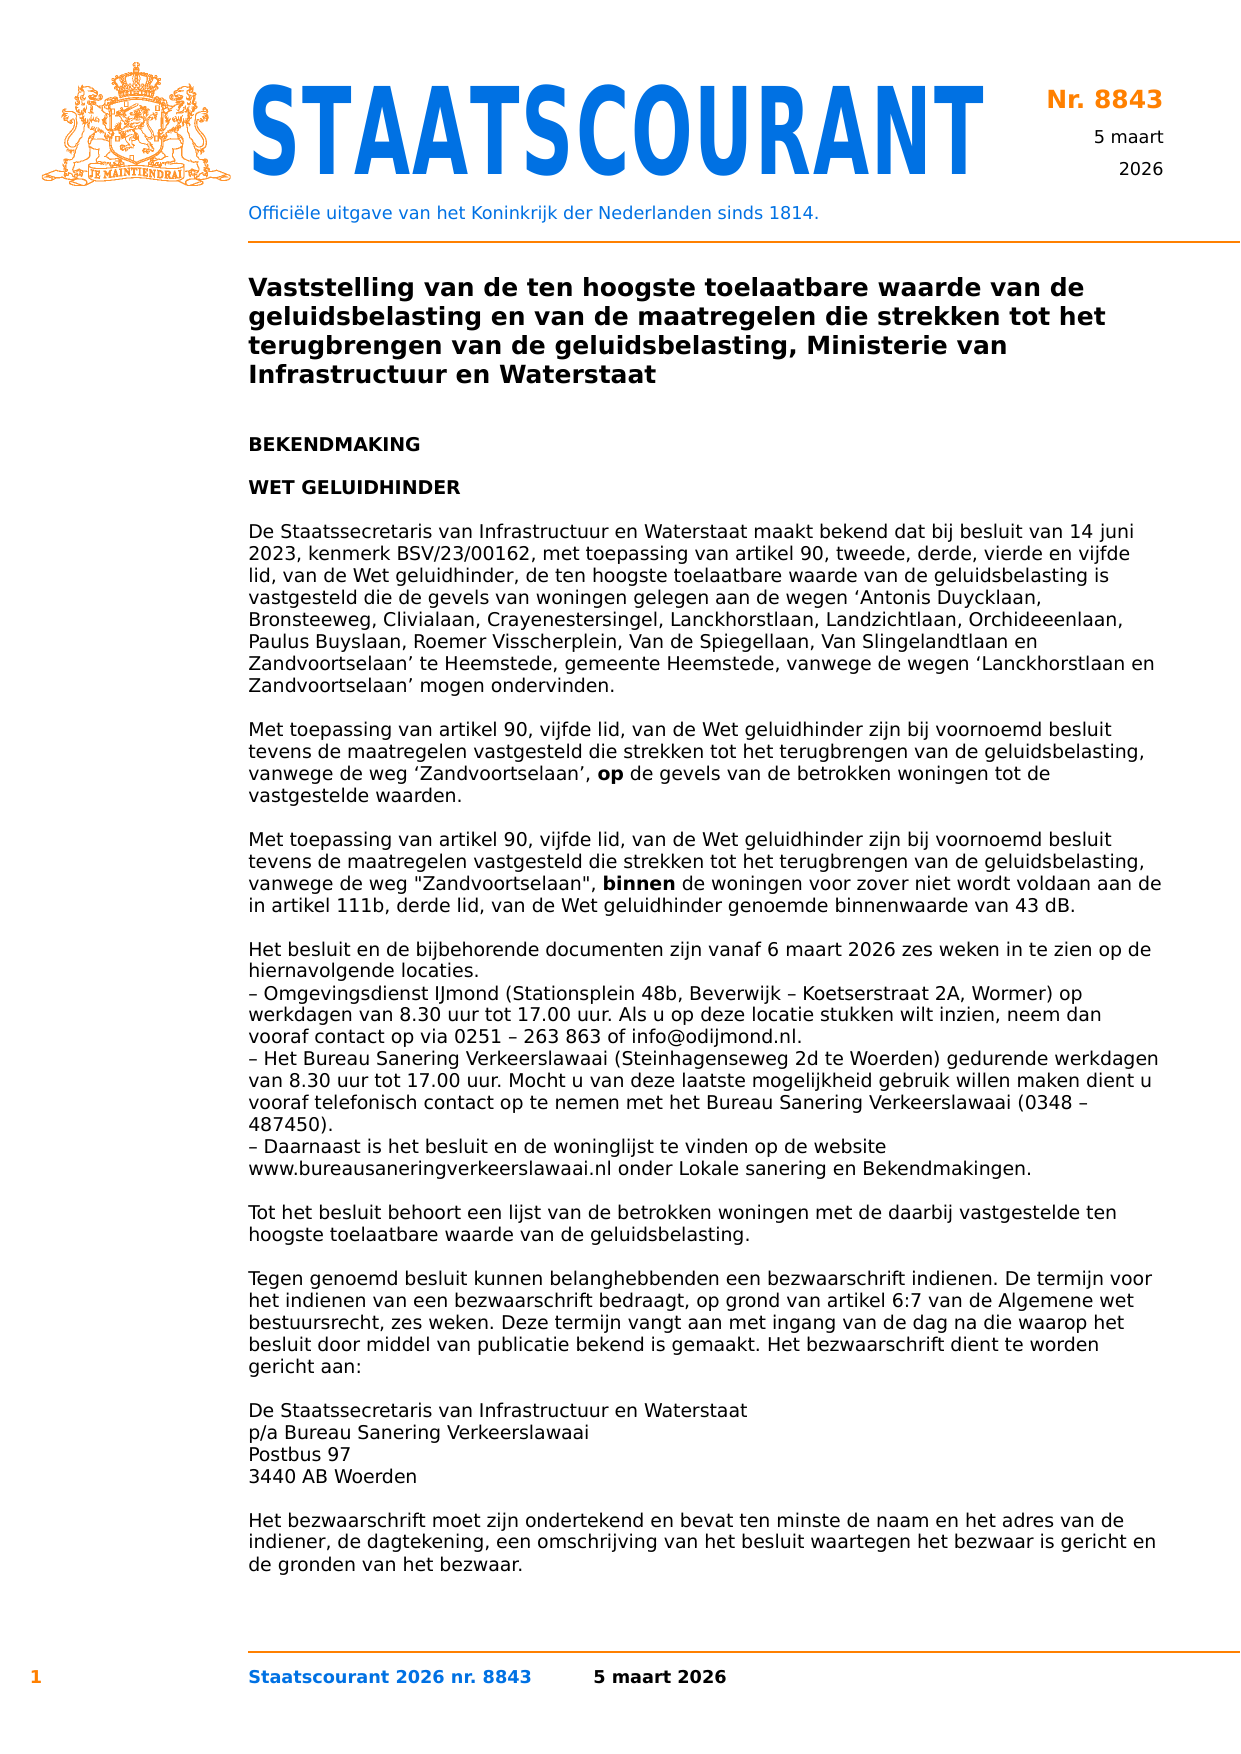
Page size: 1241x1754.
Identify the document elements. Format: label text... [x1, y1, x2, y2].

table_header [25, 62, 248, 241]
table_cell Officiële uitgave van het Koninkrijk der Nederlanden sinds 1814. [248, 203, 1240, 241]
text De Staatssecretaris van Infrastructuur en Waterstaat maakt bekend dat bij besluit van 14 juni 2023, kenmerk BSV/23/00162, met toepassing van artikel 90, tweede, derde, vierde en vijfde lid, van de Wet geluidhinder, de ten hoogste toelaatbare waarde van de geluidsbelasting is vastgesteld die de gevels van woningen gelegen aan de wegen ‘Antonis Duycklaan, Bronsteeweg, Clivialaan, Crayenestersingel, Lanckhorstlaan, Landzichtlaan, Orchideeenlaan, Paulus Buyslaan, Roemer Visscherplein, Van de Spiegellaan, Van Slingelandtlaan en Zandvoortselaan’ te Heemstede, gemeente Heemstede, vanwege de wegen ‘Lanckhorstlaan en Zandvoortselaan’ mogen ondervinden. [248, 521, 1163, 697]
picture [41, 62, 231, 186]
text 3440 AB Woerden [248, 1466, 1163, 1488]
text – Het Bureau Sanering Verkeerslawaai (Steinhagenseweg 2d te Woerden) gedurende werkdagen van 8.30 uur tot 17.00 uur. Mocht u van deze laatste mogelijkheid gebruik willen maken dient u vooraf telefonisch contact op te nemen met het Bureau Sanering Verkeerslawaai (0348 – 487450). [248, 1048, 1163, 1136]
text – Omgevingsdienst IJmond (Stationsplein 48b, Beverwijk – Koetserstraat 2A, Wormer) op werkdagen van 8.30 uur tot 17.00 uur. Als u op deze locatie stukken wilt inzien, neem dan vooraf contact op via 0251 – 263 863 of info@odijmond.nl. [248, 982, 1163, 1048]
text Postbus 97 [248, 1444, 1163, 1466]
text Tot het besluit behoort een lijst van de betrokken woningen met de daarbij vastgestelde ten hoogste toelaatbare waarde van de geluidsbelasting. [248, 1202, 1163, 1246]
table_header STAATSCOURANT [248, 62, 998, 203]
text – Daarnaast is het besluit en de woninglijst te vinden op de website www.bureausaneringverkeerslawaai.nl onder Lokale sanering en Bekendmakingen. [248, 1136, 1163, 1180]
table_cell 5 maart [998, 121, 1240, 153]
text De Staatssecretaris van Infrastructuur en Waterstaat [248, 1400, 1163, 1422]
text BEKENDMAKING [248, 433, 1163, 455]
text Met toepassing van artikel 90, vijfde lid, van de Wet geluidhinder zijn bij voornoemd besluit tevens de maatregelen vastgesteld die strekken tot het terugbrengen van de geluidsbelasting, vanwege de weg ‘Zandvoortselaan’, op de gevels van de betrokken woningen tot de vastgestelde waarden. [248, 719, 1163, 807]
text Tegen genoemd besluit kunnen belanghebbenden een bezwaarschrift indienen. De termijn voor het indienen van een bezwaarschrift bedraagt, op grond van artikel 6:7 van de Algemene wet bestuursrecht, zes weken. Deze termijn vangt aan met ingang van de dag na die waarop het besluit door middel van publicatie bekend is gemaakt. Het bezwaarschrift dient te worden gericht aan: [248, 1268, 1163, 1378]
text WET GELUIDHINDER [248, 477, 1163, 499]
text Het besluit en de bijbehorende documenten zijn vanaf 6 maart 2026 zes weken in te zien op de hiernavolgende locaties. [248, 938, 1163, 982]
text p/a Bureau Sanering Verkeerslawaai [248, 1422, 1163, 1444]
text Het bezwaarschrift moet zijn ondertekend en bevat ten minste de naam en het adres van de indiener, de dagtekening, een omschrijving van het besluit waartegen het bezwaar is gericht en de gronden van het bezwaar. [248, 1509, 1163, 1575]
table_header Nr. 8843 [998, 62, 1240, 121]
subtitle Vaststelling van de ten hoogste toelaatbare waarde van de geluidsbelasting en van de maatregelen die strekken tot het terugbrengen van de geluidsbelasting, Ministerie van Infrastructuur en Waterstaat [248, 273, 1163, 390]
text Met toepassing van artikel 90, vijfde lid, van de Wet geluidhinder zijn bij voornoemd besluit tevens de maatregelen vastgesteld die strekken tot het terugbrengen van de geluidsbelasting, vanwege de weg "Zandvoortselaan", binnen de woningen voor zover niet wordt voldaan aan de in artikel 111b, derde lid, van de Wet geluidhinder genoemde binnenwaarde van 43 dB. [248, 829, 1163, 917]
table_cell 2026 [998, 153, 1240, 203]
